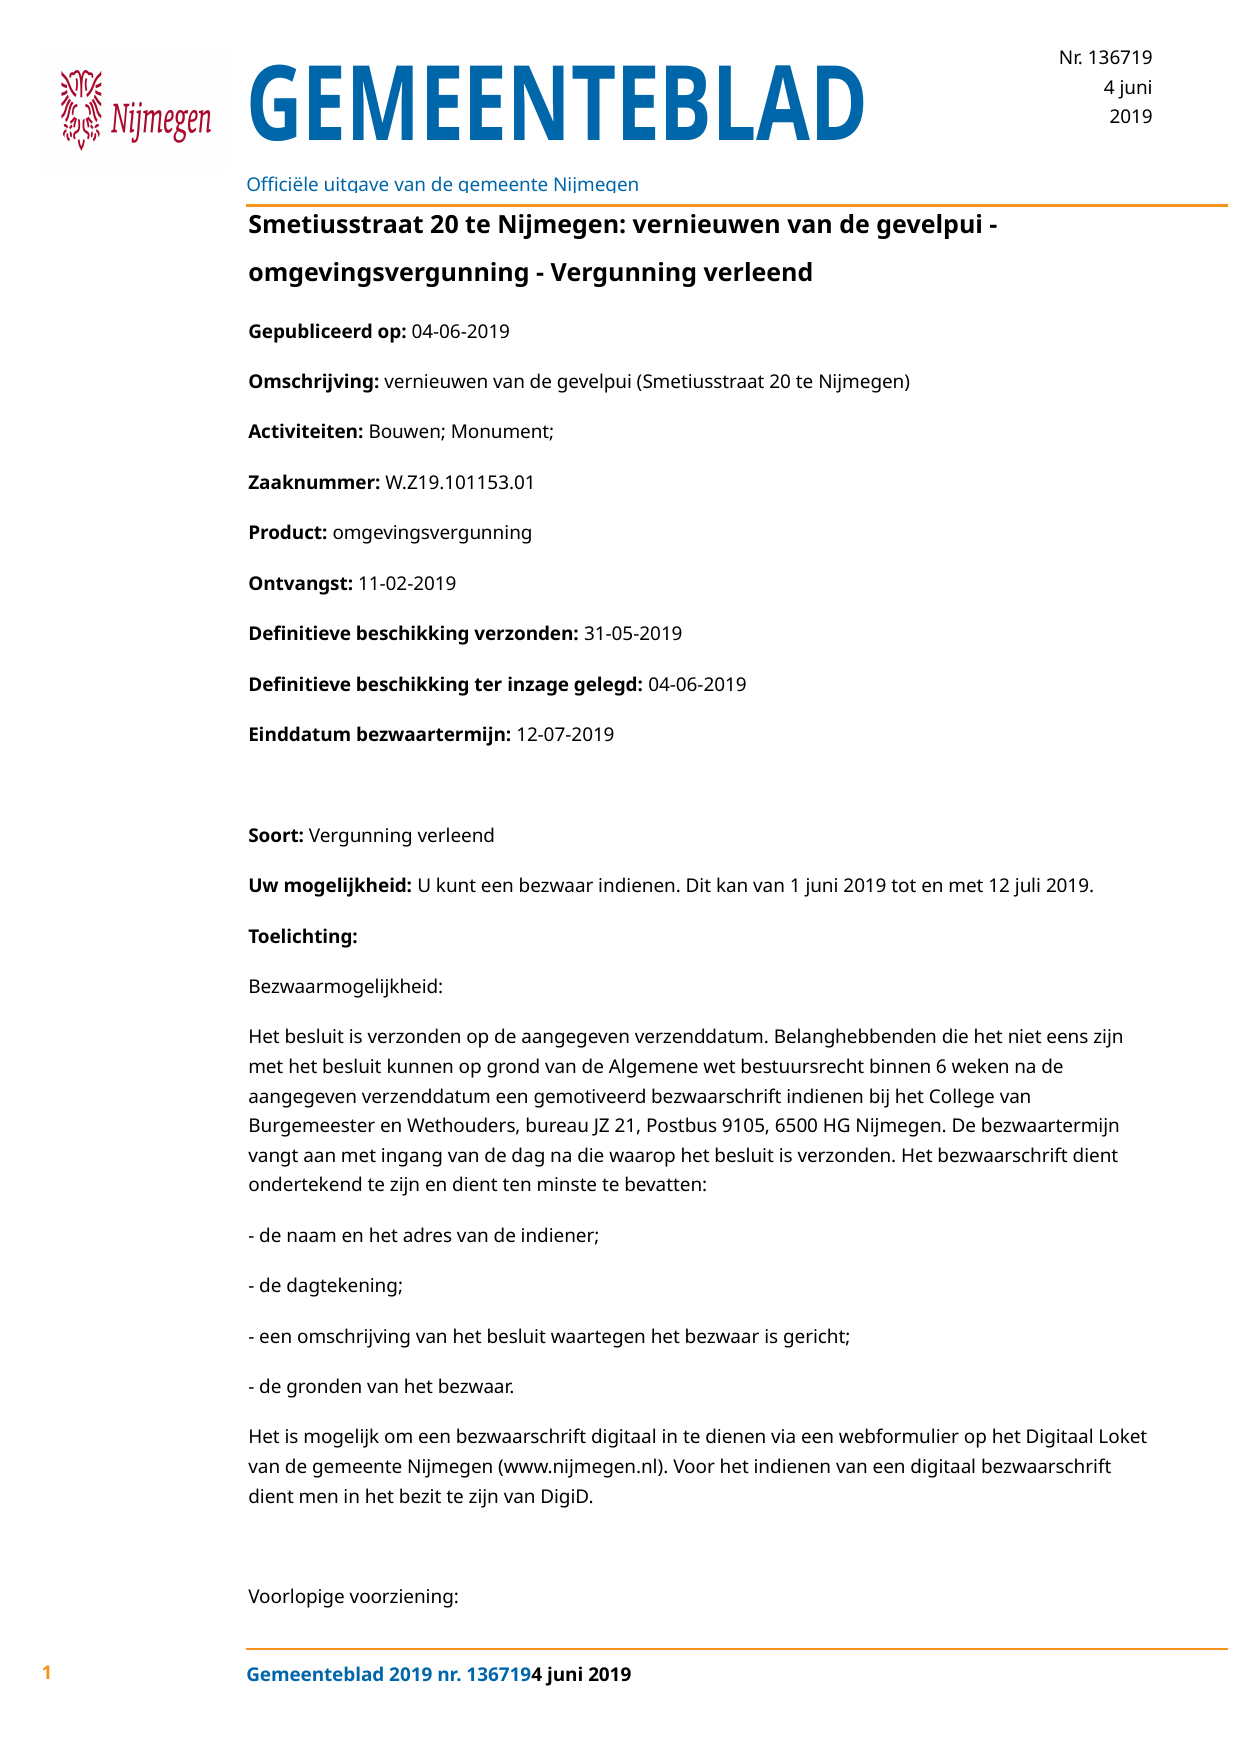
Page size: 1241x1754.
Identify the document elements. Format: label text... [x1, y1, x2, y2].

text Definitieve beschikking verzonden: 31-05-2019 [248, 620, 1152, 646]
text Uw mogelijkheid: U kunt een bezwaar indienen. Dit kan van 1 juni 2019 tot en met 12 juli 2019. [248, 872, 1152, 898]
text Soort: Vergunning verleend [248, 822, 1152, 848]
text Bezwaarmogelijkheid: [248, 973, 1152, 999]
text Smetiusstraat 20 te Nijmegen: vernieuwen van de gevelpui - omgevingsvergunning - Vergunning verleend [248, 207, 1152, 288]
text Activiteiten: Bouwen; Monument; [248, 419, 1152, 444]
text Het is mogelijk om een bezwaarschrift digitaal in te dienen via een webformulier op het Digitaal Loket van de gemeente Nijmegen (www.nijmegen.nl). Voor het indienen van een digitaal bezwaarschrift dient men in het bezit te zijn van DigiD. [248, 1424, 1152, 1509]
text Zaaknummer: W.Z19.101153.01 [248, 469, 1152, 495]
text - de dagtekening; [248, 1272, 1152, 1298]
text Product: omgevingsvergunning [248, 519, 1152, 545]
text - de naam en het adres van de indiener; [248, 1222, 1152, 1248]
text - de gronden van het bezwaar. [248, 1373, 1152, 1399]
text Het besluit is verzonden op de aangegeven verzenddatum. Belanghebbenden die het niet eens zijn met het besluit kunnen op grond van de Algemene wet bestuursrecht binnen 6 weken na de aangegeven verzenddatum een gemotiveerd bezwaarschrift indienen bij het College van Burgemeester en Wethouders, bureau JZ 21, Postbus 9105, 6500 HG Nijmegen. De bezwaartermijn vangt aan met ingang van de dag na die waarop het besluit is verzonden. Het bezwaarschrift dient ondertekend te zijn en dient ten minste te bevatten: [248, 1024, 1152, 1197]
text Definitieve beschikking ter inzage gelegd: 04-06-2019 [248, 671, 1152, 697]
text Toelichting: [248, 923, 1152, 949]
text - een omschrijving van het besluit waartegen het bezwaar is gericht; [248, 1323, 1152, 1349]
text Gepubliceerd op: 04-06-2019 [248, 318, 1152, 344]
picture [41, 47, 231, 172]
text Omschrijving: vernieuwen van de gevelpui (Smetiusstraat 20 te Nijmegen) [248, 368, 1152, 394]
text Voorlopige voorziening: [248, 1584, 1152, 1609]
text Ontvangst: 11-02-2019 [248, 570, 1152, 596]
text Einddatum bezwaartermijn: 12-07-2019 [248, 721, 1152, 747]
